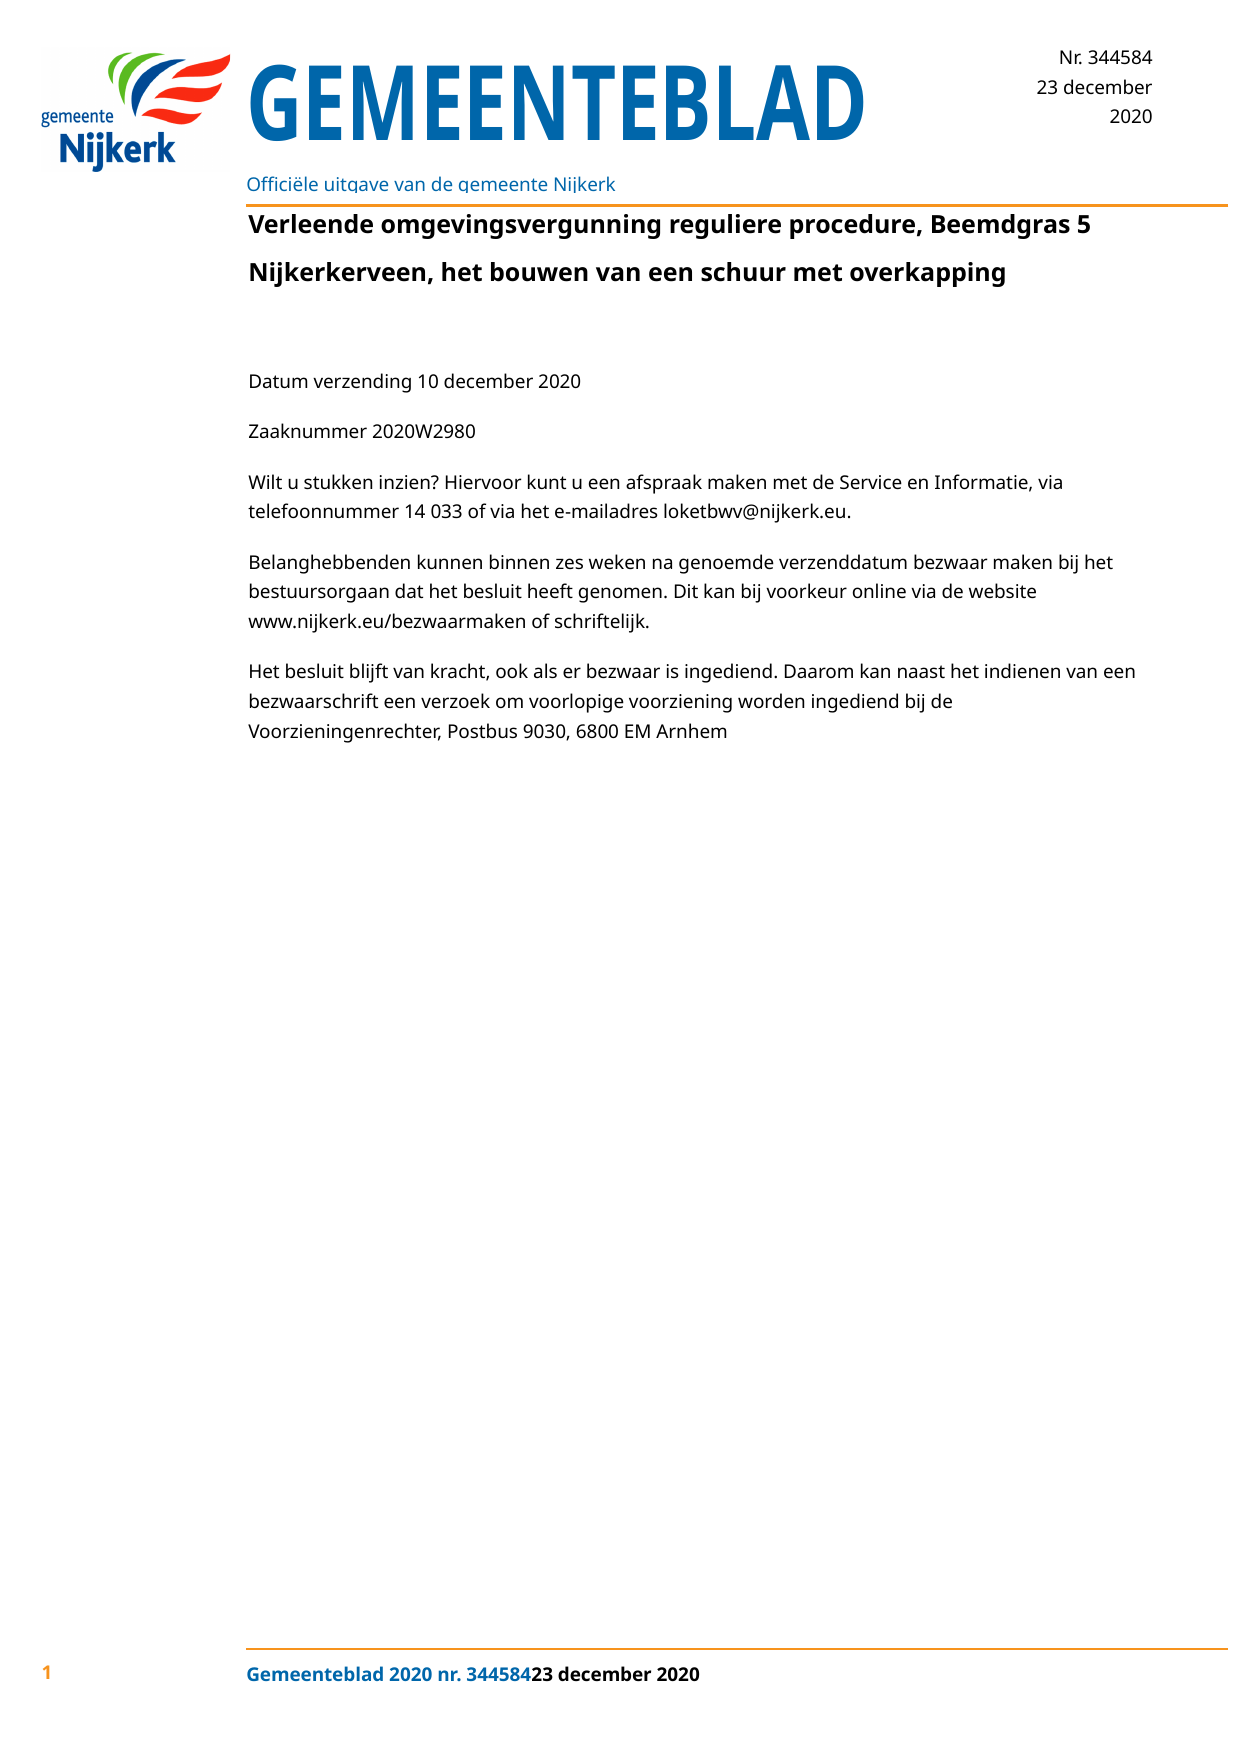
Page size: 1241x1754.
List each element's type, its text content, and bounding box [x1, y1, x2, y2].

text Het besluit blijft van kracht, ook als er bezwaar is ingediend. Daarom kan naast het indienen van een bezwaarschrift een verzoek om voorlopige voorziening worden ingediend bij de Voorzieningenrechter, Postbus 9030, 6800 EM Arnhem [248, 659, 1152, 744]
picture [41, 47, 231, 172]
text Datum verzending 10 december 2020 [248, 368, 1152, 394]
text Zaaknummer 2020W2980 [248, 419, 1152, 444]
text Belanghebbenden kunnen binnen zes weken na genoemde verzenddatum bezwaar maken bij het bestuursorgaan dat het besluit heeft genomen. Dit kan bij voorkeur online via de website www.nijkerk.eu/bezwaarmaken of schriftelijk. [248, 549, 1152, 634]
text Verleende omgevingsvergunning reguliere procedure, Beemdgras 5 Nijkerkerveen, het bouwen van een schuur met overkapping [248, 207, 1152, 288]
text Wilt u stukken inzien? Hiervoor kunt u een afspraak maken met de Service en Informatie, via telefoonnummer 14 033 of via het e-mailadres loketbwv@nijkerk.eu. [248, 469, 1152, 524]
